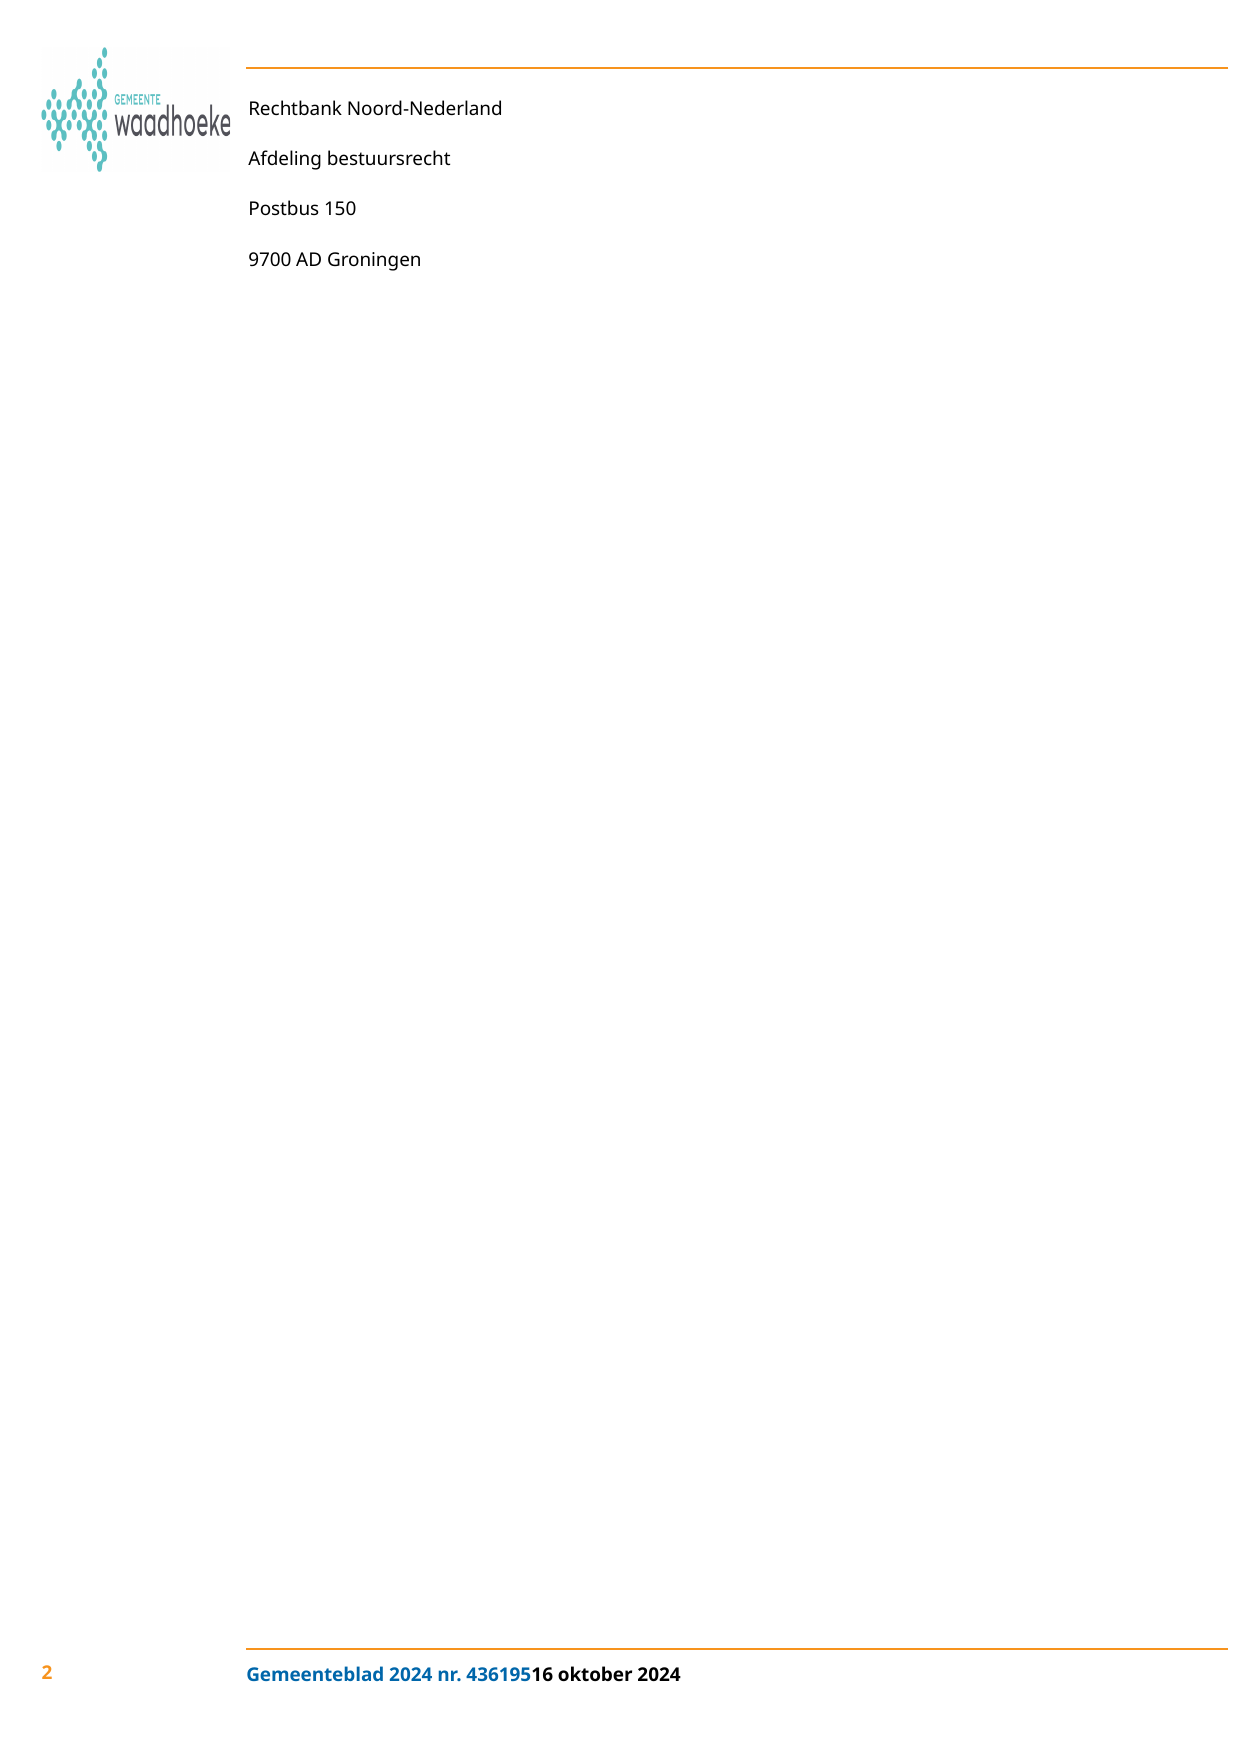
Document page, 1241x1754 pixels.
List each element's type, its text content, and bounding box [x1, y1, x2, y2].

text Postbus 150 [248, 196, 1152, 221]
text Afdeling bestuursrecht [248, 145, 1152, 171]
picture [41, 47, 231, 172]
text 9700 AD Groningen [248, 246, 1152, 272]
text Rechtbank Noord-Nederland [248, 95, 1152, 121]
